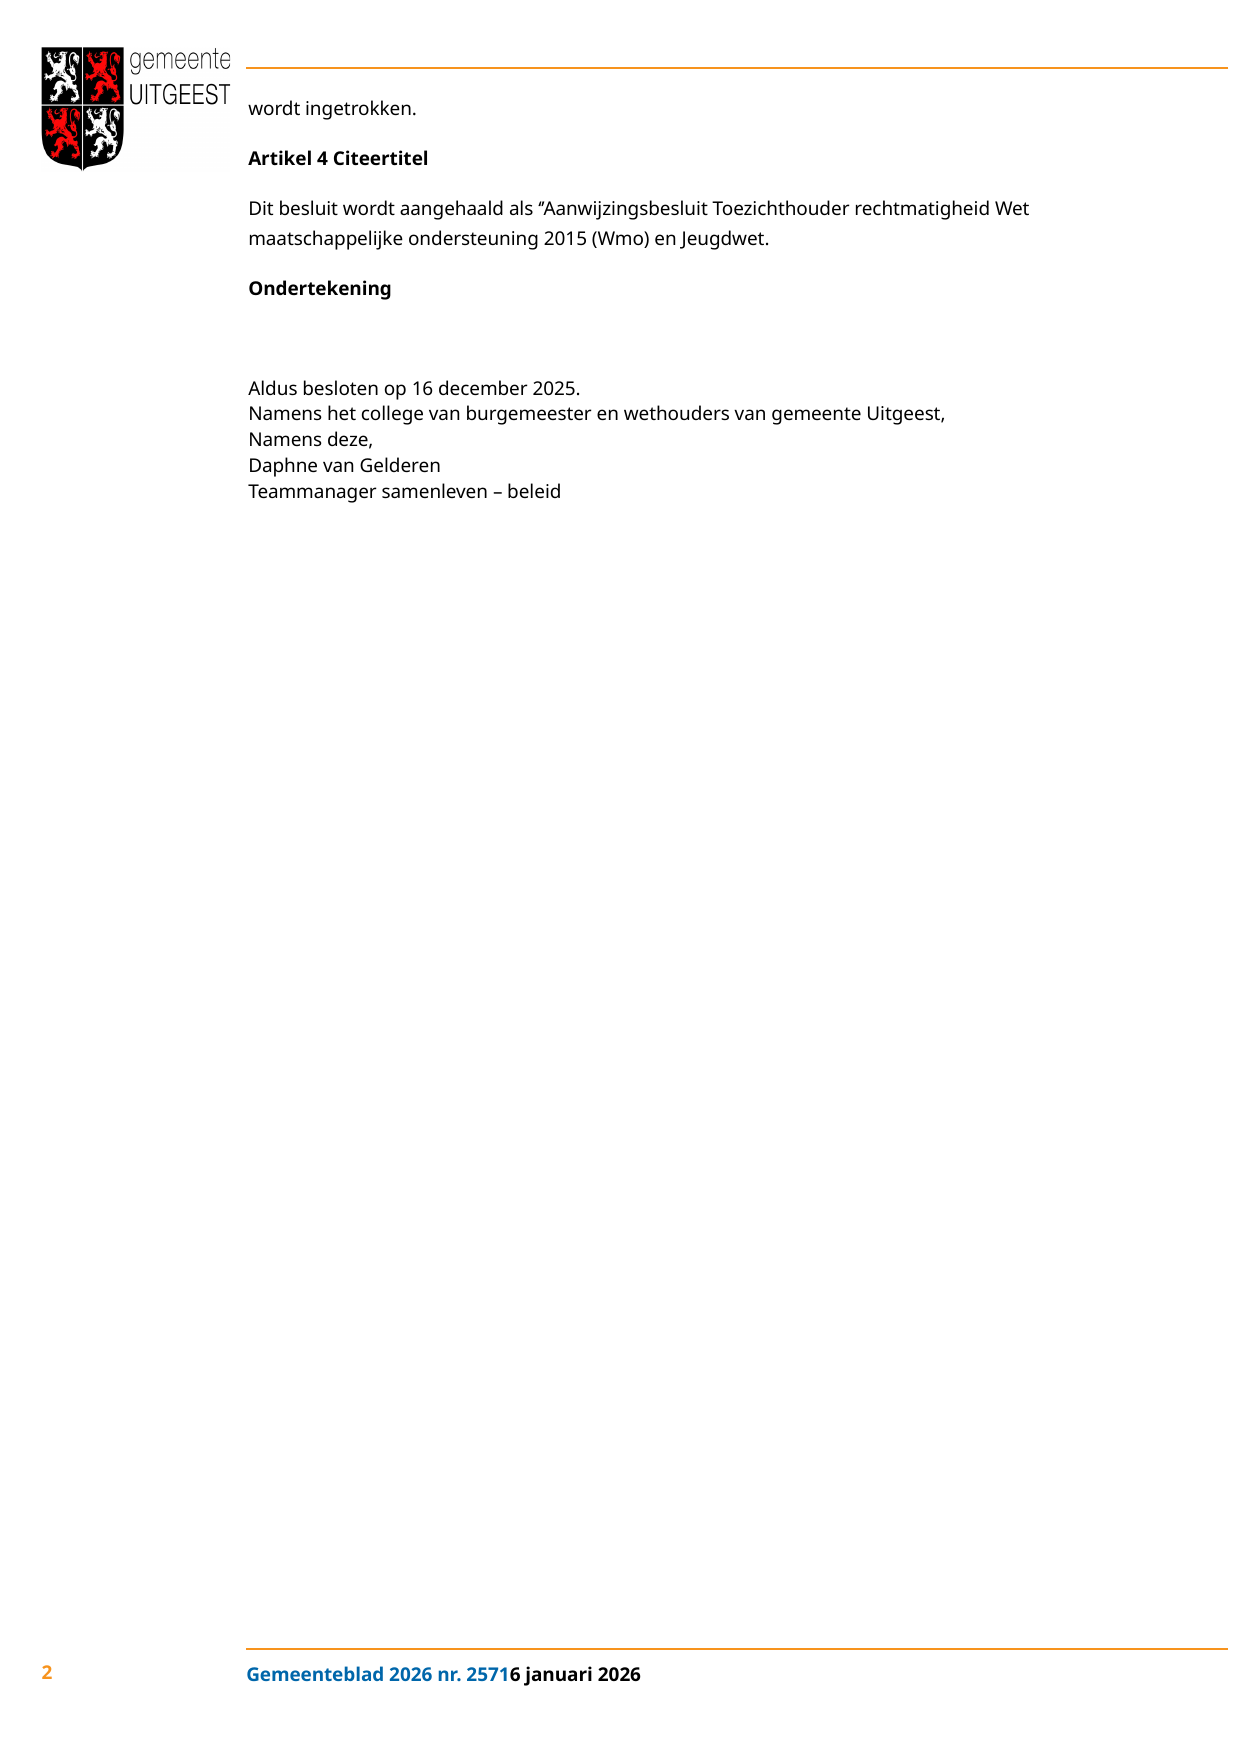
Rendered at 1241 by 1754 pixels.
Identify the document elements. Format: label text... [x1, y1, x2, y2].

text Namens deze, [248, 426, 1152, 452]
text Ondertekening [248, 276, 1152, 301]
text Aldus besloten op 16 december 2025. [248, 375, 1152, 401]
picture [41, 47, 231, 172]
text Namens het college van burgemeester en wethouders van gemeente Uitgeest, [248, 401, 1152, 426]
text Teammanager samenleven – beleid [248, 478, 1152, 503]
text Dit besluit wordt aangehaald als ‘’Aanwijzingsbesluit Toezichthouder rechtmatigheid Wet maatschappelijke ondersteuning 2015 (Wmo) en Jeugdwet. [248, 196, 1152, 251]
text Daphne van Gelderen [248, 452, 1152, 478]
text wordt ingetrokken. [248, 95, 1152, 121]
text Artikel 4 Citeertitel [248, 145, 1152, 171]
